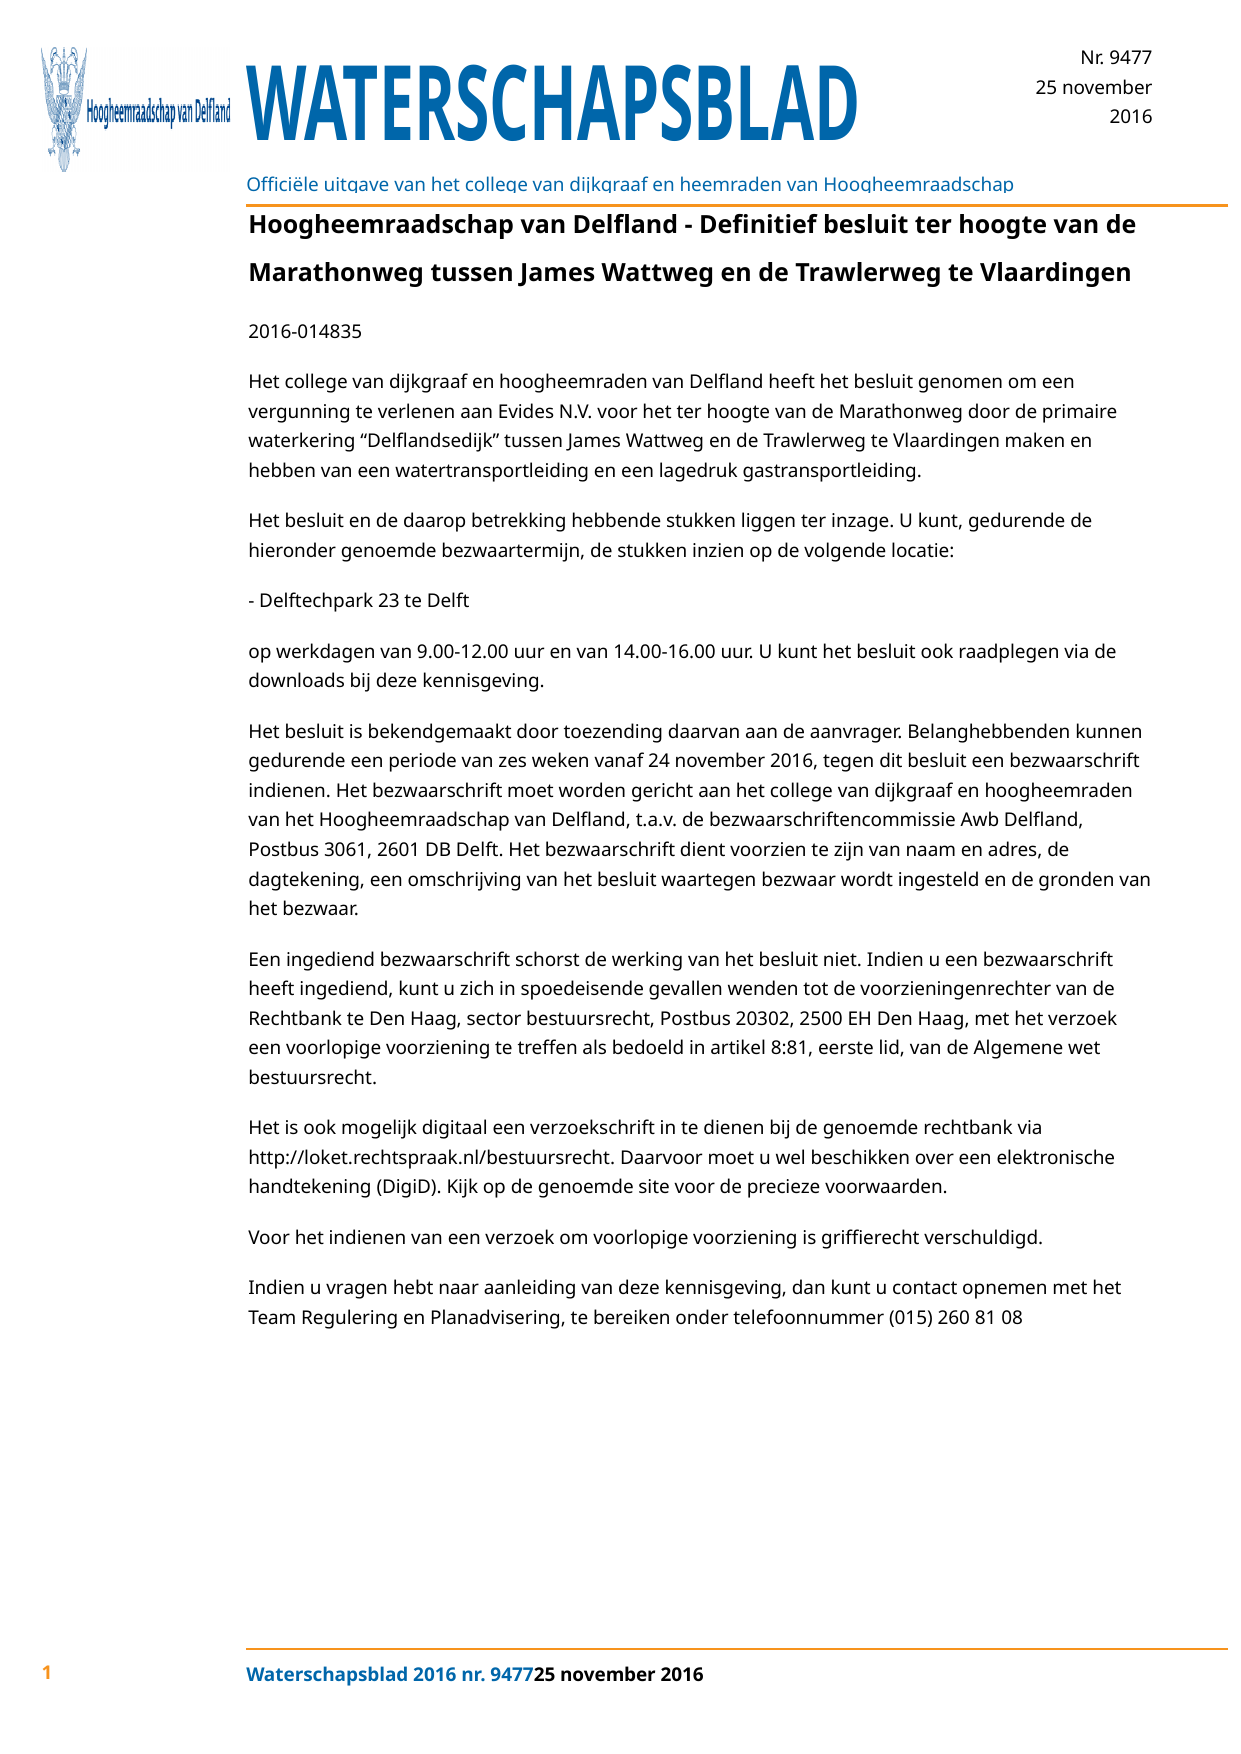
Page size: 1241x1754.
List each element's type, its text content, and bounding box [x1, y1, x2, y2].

text 2016-014835 [248, 318, 1152, 344]
text Het besluit en de daarop betrekking hebbende stukken liggen ter inzage. U kunt, gedurende de hieronder genoemde bezwaartermijn, de stukken inzien op de volgende locatie: [248, 507, 1152, 563]
text Het besluit is bekendgemaakt door toezending daarvan aan de aanvrager. Belanghebbenden kunnen gedurende een periode van zes weken vanaf 24 november 2016, tegen dit besluit een bezwaarschrift indienen. Het bezwaarschrift moet worden gericht aan het college van dijkgraaf en hoogheemraden van het Hoogheemraadschap van Delfland, t.a.v. de bezwaarschriftencommissie Awb Delfland, Postbus 3061, 2601 DB Delft. Het bezwaarschrift dient voorzien te zijn van naam en adres, de dagtekening, een omschrijving van het besluit waartegen bezwaar wordt ingesteld en de gronden van het bezwaar. [248, 718, 1152, 921]
text Voor het indienen van een verzoek om voorlopige voorziening is griffierecht verschuldigd. [248, 1224, 1152, 1250]
text Het is ook mogelijk digitaal een verzoekschrift in te dienen bij de genoemde rechtbank via http://loket.rechtspraak.nl/bestuursrecht. Daarvoor moet u wel beschikken over een elektronische handtekening (DigiD). Kijk op de genoemde site voor de precieze voorwaarden. [248, 1114, 1152, 1199]
text - Delftechpark 23 te Delft [248, 587, 1152, 613]
text Hoogheemraadschap van Delfland - Definitief besluit ter hoogte van de Marathonweg tussen James Wattweg en de Trawlerweg te Vlaardingen [248, 207, 1152, 288]
text Het college van dijkgraaf en hoogheemraden van Delfland heeft het besluit genomen om een vergunning te verlenen aan Evides N.V. voor het ter hoogte van de Marathonweg door de primaire waterkering “Delflandsedijk” tussen James Wattweg en de Trawlerweg te Vlaardingen maken en hebben van een watertransportleiding en een lagedruk gastransportleiding. [248, 368, 1152, 483]
text op werkdagen van 9.00-12.00 uur en van 14.00-16.00 uur. U kunt het besluit ook raadplegen via de downloads bij deze kennisgeving. [248, 638, 1152, 693]
picture [41, 47, 231, 172]
text Een ingediend bezwaarschrift schorst de werking van het besluit niet. Indien u een bezwaarschrift heeft ingediend, kunt u zich in spoedeisende gevallen wenden tot de voorzieningenrechter van de Rechtbank te Den Haag, sector bestuursrecht, Postbus 20302, 2500 EH Den Haag, met het verzoek een voorlopige voorziening te treffen als bedoeld in artikel 8:81, eerste lid, van de Algemene wet bestuursrecht. [248, 946, 1152, 1090]
text Indien u vragen hebt naar aanleiding van deze kennisgeving, dan kunt u contact opnemen met het Team Regulering en Planadvisering, te bereiken onder telefoonnummer (015) 260 81 08 [248, 1274, 1152, 1330]
